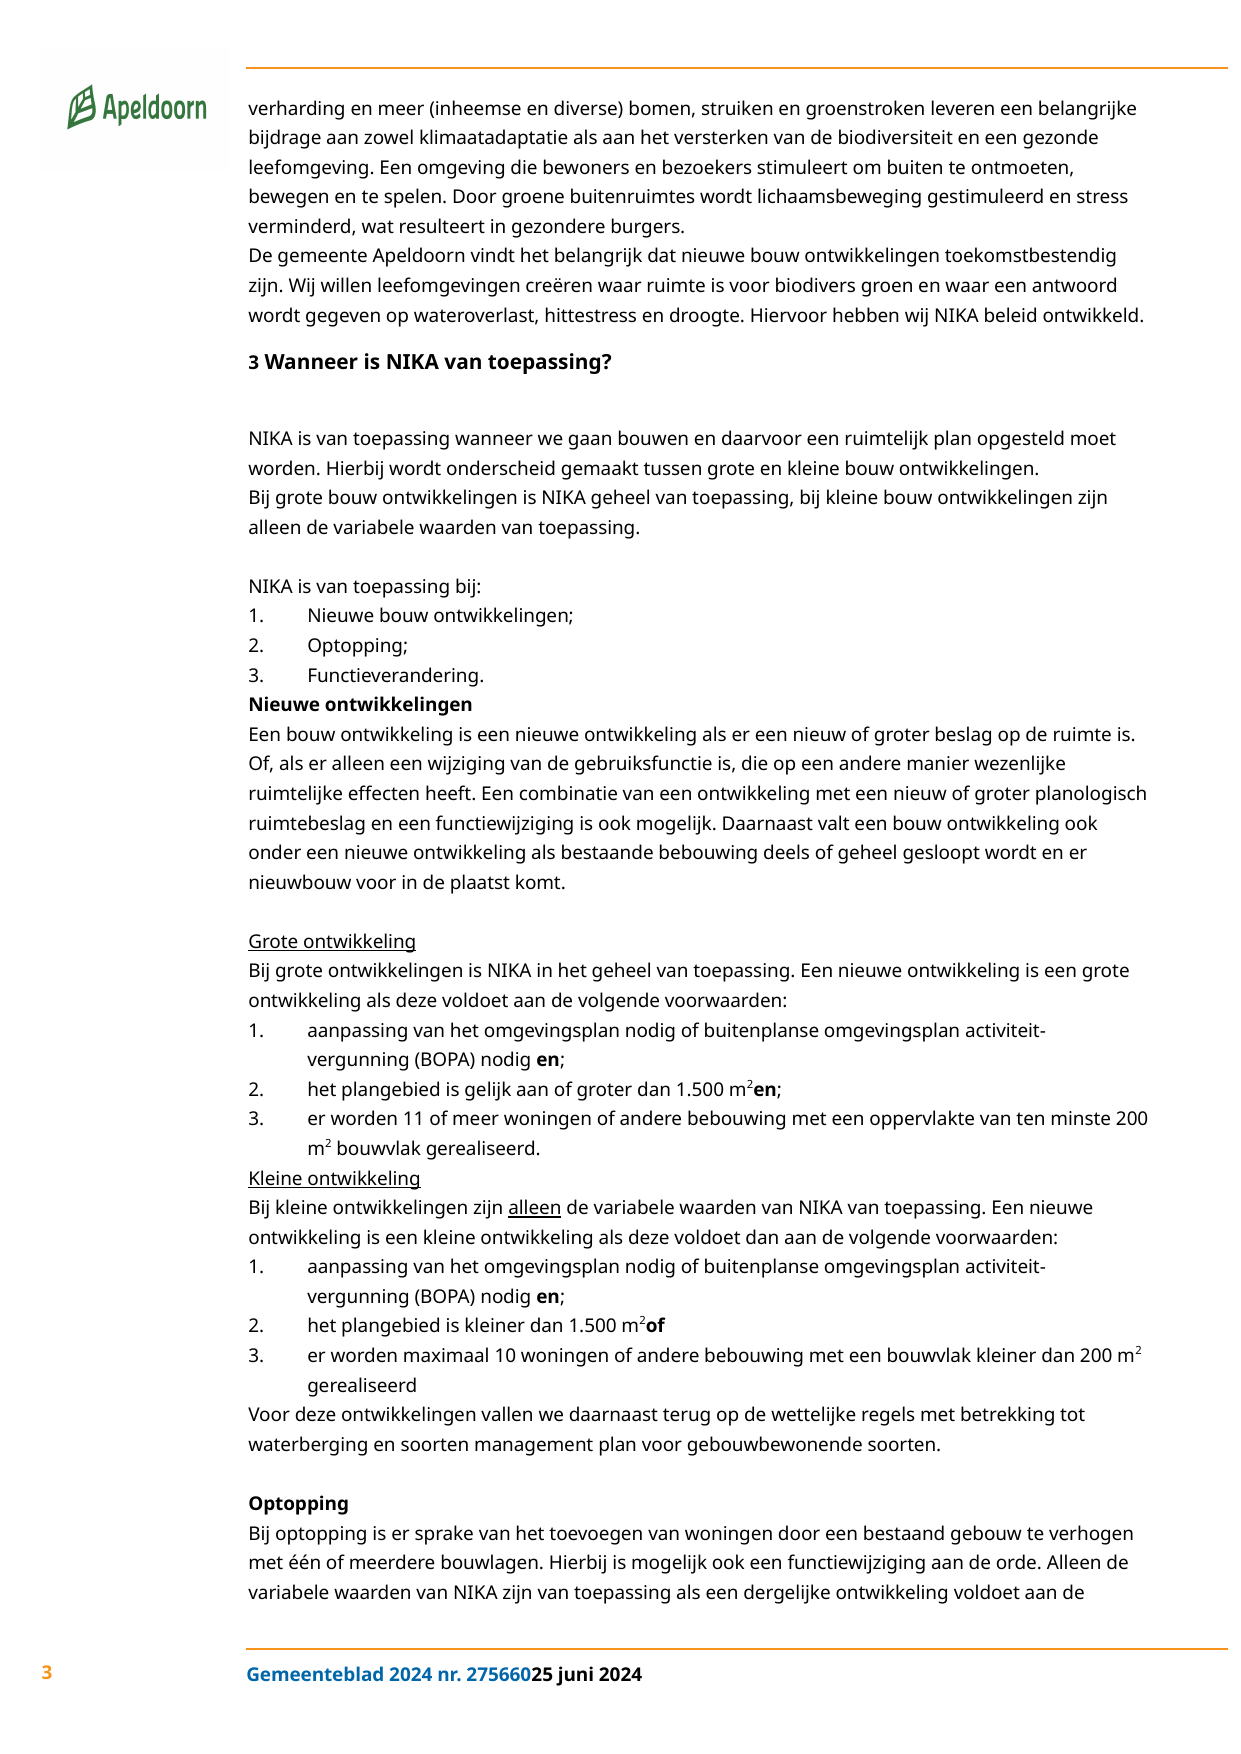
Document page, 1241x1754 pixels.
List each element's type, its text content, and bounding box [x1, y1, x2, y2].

list het plangebied is kleiner dan 1.500 m2of [248, 1313, 1152, 1338]
list aanpassing van het omgevingsplan nodig of buitenplanse omgevingsplan activiteit- vergunning (BOPA) nodig en; [248, 1017, 1152, 1072]
text verharding en meer (inheemse en diverse) bomen, struiken en groenstroken leveren een belangrijke bijdrage aan zowel klimaatadaptatie als aan het versterken van de biodiversiteit en een gezonde leefomgeving. Een omgeving die bewoners en bezoekers stimuleert om buiten te ontmoeten, bewegen en te spelen. Door groene buitenruimtes wordt lichaamsbeweging gestimuleerd en stress verminderd, wat resulteert in gezondere burgers. [248, 95, 1152, 239]
text Nieuwe ontwikkelingen [248, 691, 1152, 717]
text Kleine ontwikkeling [248, 1165, 1152, 1191]
text NIKA is van toepassing bij: [248, 573, 1152, 599]
picture [41, 47, 231, 172]
list Nieuwe bouw ontwikkelingen; [248, 603, 1152, 628]
text NIKA is van toepassing wanneer we gaan bouwen en daarvoor een ruimtelijk plan opgesteld moet worden. Hierbij wordt onderscheid gemaakt tussen grote en kleine bouw ontwikkelingen. [248, 425, 1152, 481]
text Optopping [248, 1490, 1152, 1516]
text Bij kleine ontwikkelingen zijn alleen de variabele waarden van NIKA van toepassing. Een nieuwe ontwikkeling is een kleine ontwikkeling als deze voldoet dan aan de volgende voorwaarden: [248, 1194, 1152, 1250]
text Grote ontwikkeling [248, 928, 1152, 954]
text Voor deze ontwikkelingen vallen we daarnaast terug op de wettelijke regels met betrekking tot waterberging en soorten management plan voor gebouwbewonende soorten. [248, 1401, 1152, 1457]
text De gemeente Apeldoorn vindt het belangrijk dat nieuwe bouw ontwikkelingen toekomstbestendig zijn. Wij willen leefomgevingen creëren waar ruimte is voor biodivers groen en waar een antwoord wordt gegeven op wateroverlast, hittestress en droogte. Hiervoor hebben wij NIKA beleid ontwikkeld. [248, 243, 1152, 328]
list het plangebied is gelijk aan of groter dan 1.500 m2en; [248, 1076, 1152, 1102]
list Optopping; [248, 632, 1152, 658]
text Bij optopping is er sprake van het toevoegen van woningen door een bestaand gebouw te verhogen met één of meerdere bouwlagen. Hierbij is mogelijk ook een functiewijziging aan de orde. Alleen de variabele waarden van NIKA zijn van toepassing als een dergelijke ontwikkeling voldoet aan de [248, 1520, 1152, 1605]
list er worden maximaal 10 woningen of andere bebouwing met een bouwvlak kleiner dan 200 m2 gerealiseerd [248, 1342, 1152, 1398]
list er worden 11 of meer woningen of andere bebouwing met een oppervlakte van ten minste 200 m2 bouwvlak gerealiseerd. [248, 1106, 1152, 1161]
list aanpassing van het omgevingsplan nodig of buitenplanse omgevingsplan activiteit- vergunning (BOPA) nodig en; [248, 1253, 1152, 1309]
text Een bouw ontwikkeling is een nieuwe ontwikkeling als er een nieuw of groter beslag op de ruimte is. Of, als er alleen een wijziging van de gebruiksfunctie is, die op een andere manier wezenlijke ruimtelijke effecten heeft. Een combinatie van een ontwikkeling met een nieuw of groter planologisch ruimtebeslag en een functiewijziging is ook mogelijk. Daarnaast valt een bouw ontwikkeling ook onder een nieuwe ontwikkeling als bestaande bebouwing deels of geheel gesloopt wordt en er nieuwbouw voor in de plaatst komt. [248, 721, 1152, 895]
list Functieverandering. [248, 662, 1152, 688]
text Bij grote ontwikkelingen is NIKA in het geheel van toepassing. Een nieuwe ontwikkeling is een grote ontwikkeling als deze voldoet aan de volgende voorwaarden: [248, 958, 1152, 1013]
text Bij grote bouw ontwikkelingen is NIKA geheel van toepassing, bij kleine bouw ontwikkelingen zijn alleen de variabele waarden van toepassing. [248, 484, 1152, 540]
text 3 Wanneer is NIKA van toepassing? [248, 347, 1152, 376]
